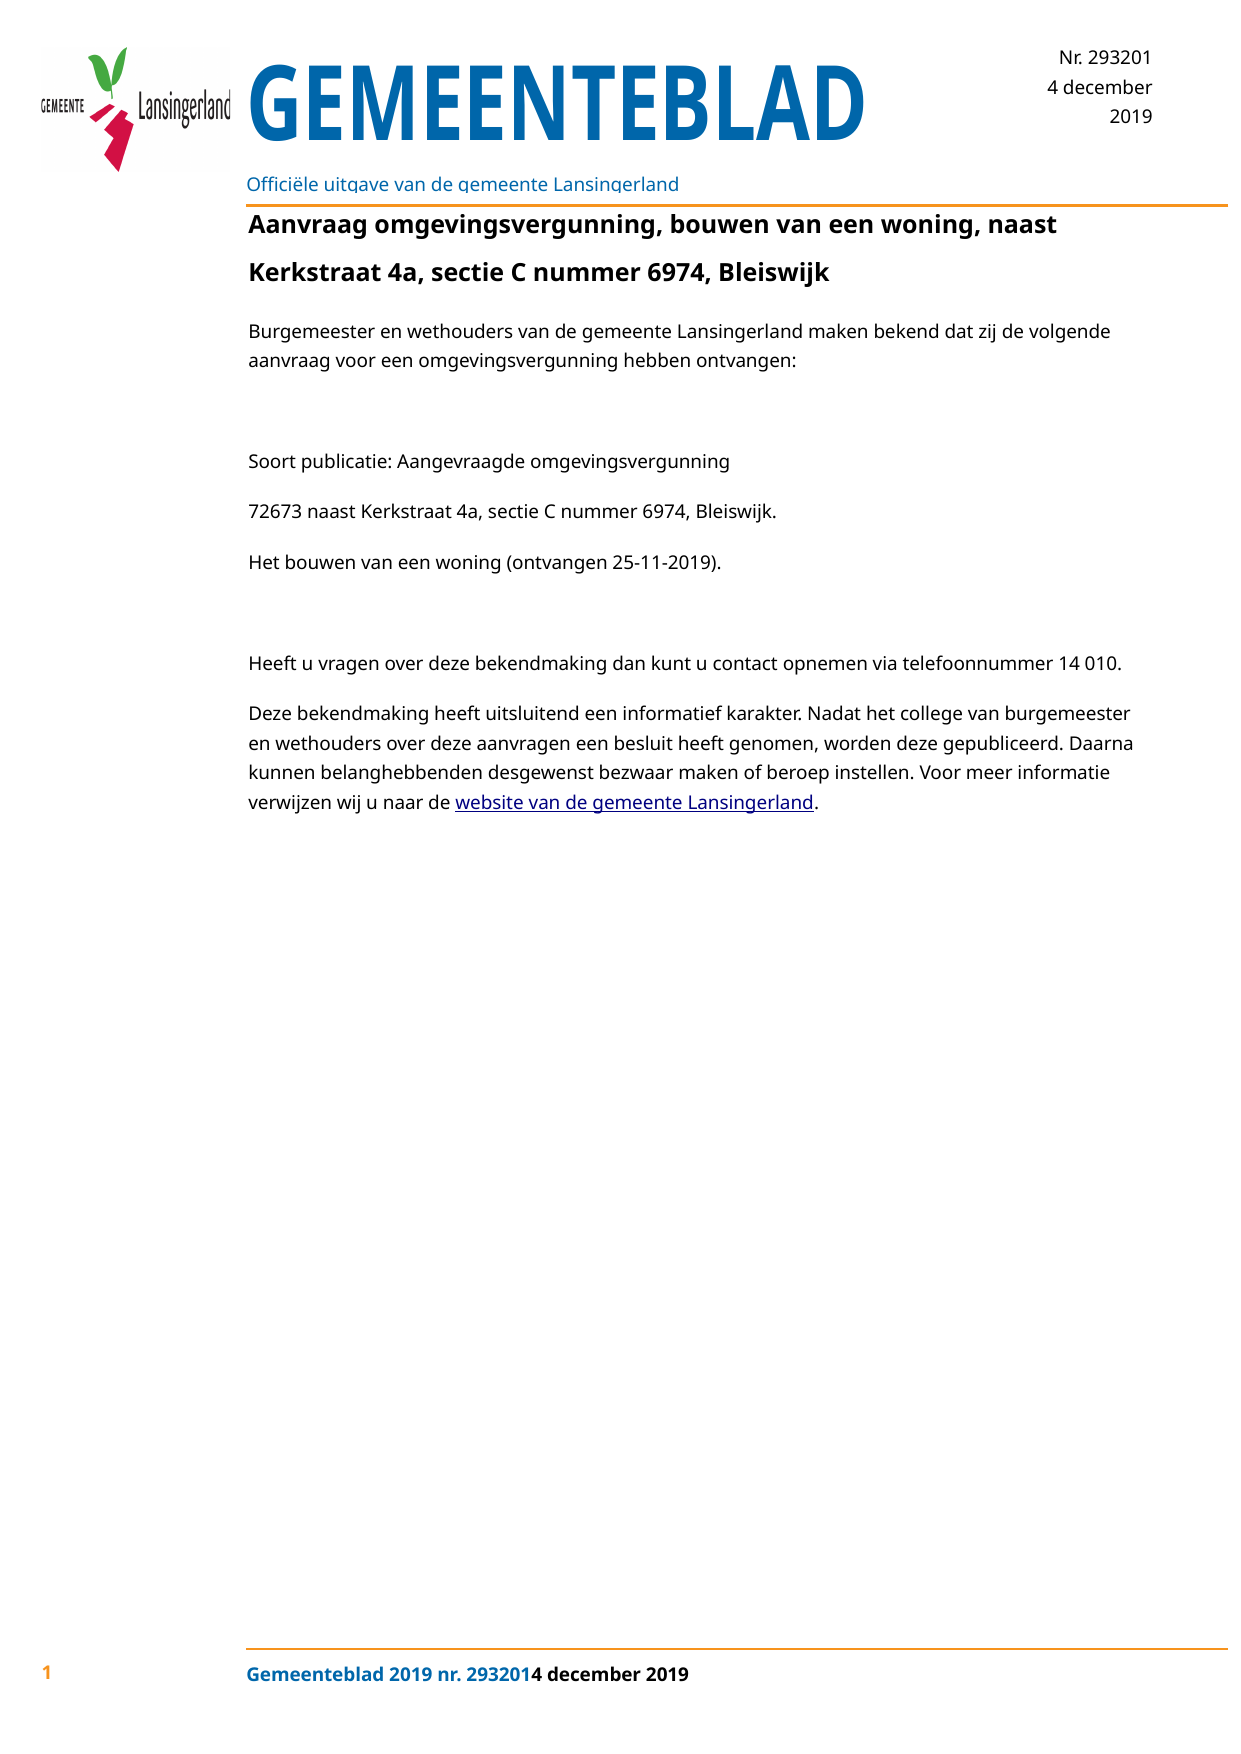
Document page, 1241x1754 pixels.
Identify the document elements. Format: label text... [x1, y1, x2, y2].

picture [41, 47, 231, 172]
text Aanvraag omgevingsvergunning, bouwen van een woning, naast Kerkstraat 4a, sectie C nummer 6974, Bleiswijk [248, 207, 1152, 288]
text Soort publicatie: Aangevraagde omgevingsvergunning [248, 448, 1152, 474]
text Deze bekendmaking heeft uitsluitend een informatief karakter. Nadat het college van burgemeester en wethouders over deze aanvragen een besluit heeft genomen, worden deze gepubliceerd. Daarna kunnen belanghebbenden desgewenst bezwaar maken of beroep instellen. Voor meer informatie verwijzen wij u naar de website van de gemeente Lansingerland. [248, 700, 1152, 815]
text Het bouwen van een woning (ontvangen 25-11-2019). [248, 549, 1152, 575]
text Burgemeester en wethouders van de gemeente Lansingerland maken bekend dat zij de volgende aanvraag voor een omgevingsvergunning hebben ontvangen: [248, 318, 1152, 373]
text 72673 naast Kerkstraat 4a, sectie C nummer 6974, Bleiswijk. [248, 499, 1152, 524]
text Heeft u vragen over deze bekendmaking dan kunt u contact opnemen via telefoonnummer 14 010. [248, 650, 1152, 676]
